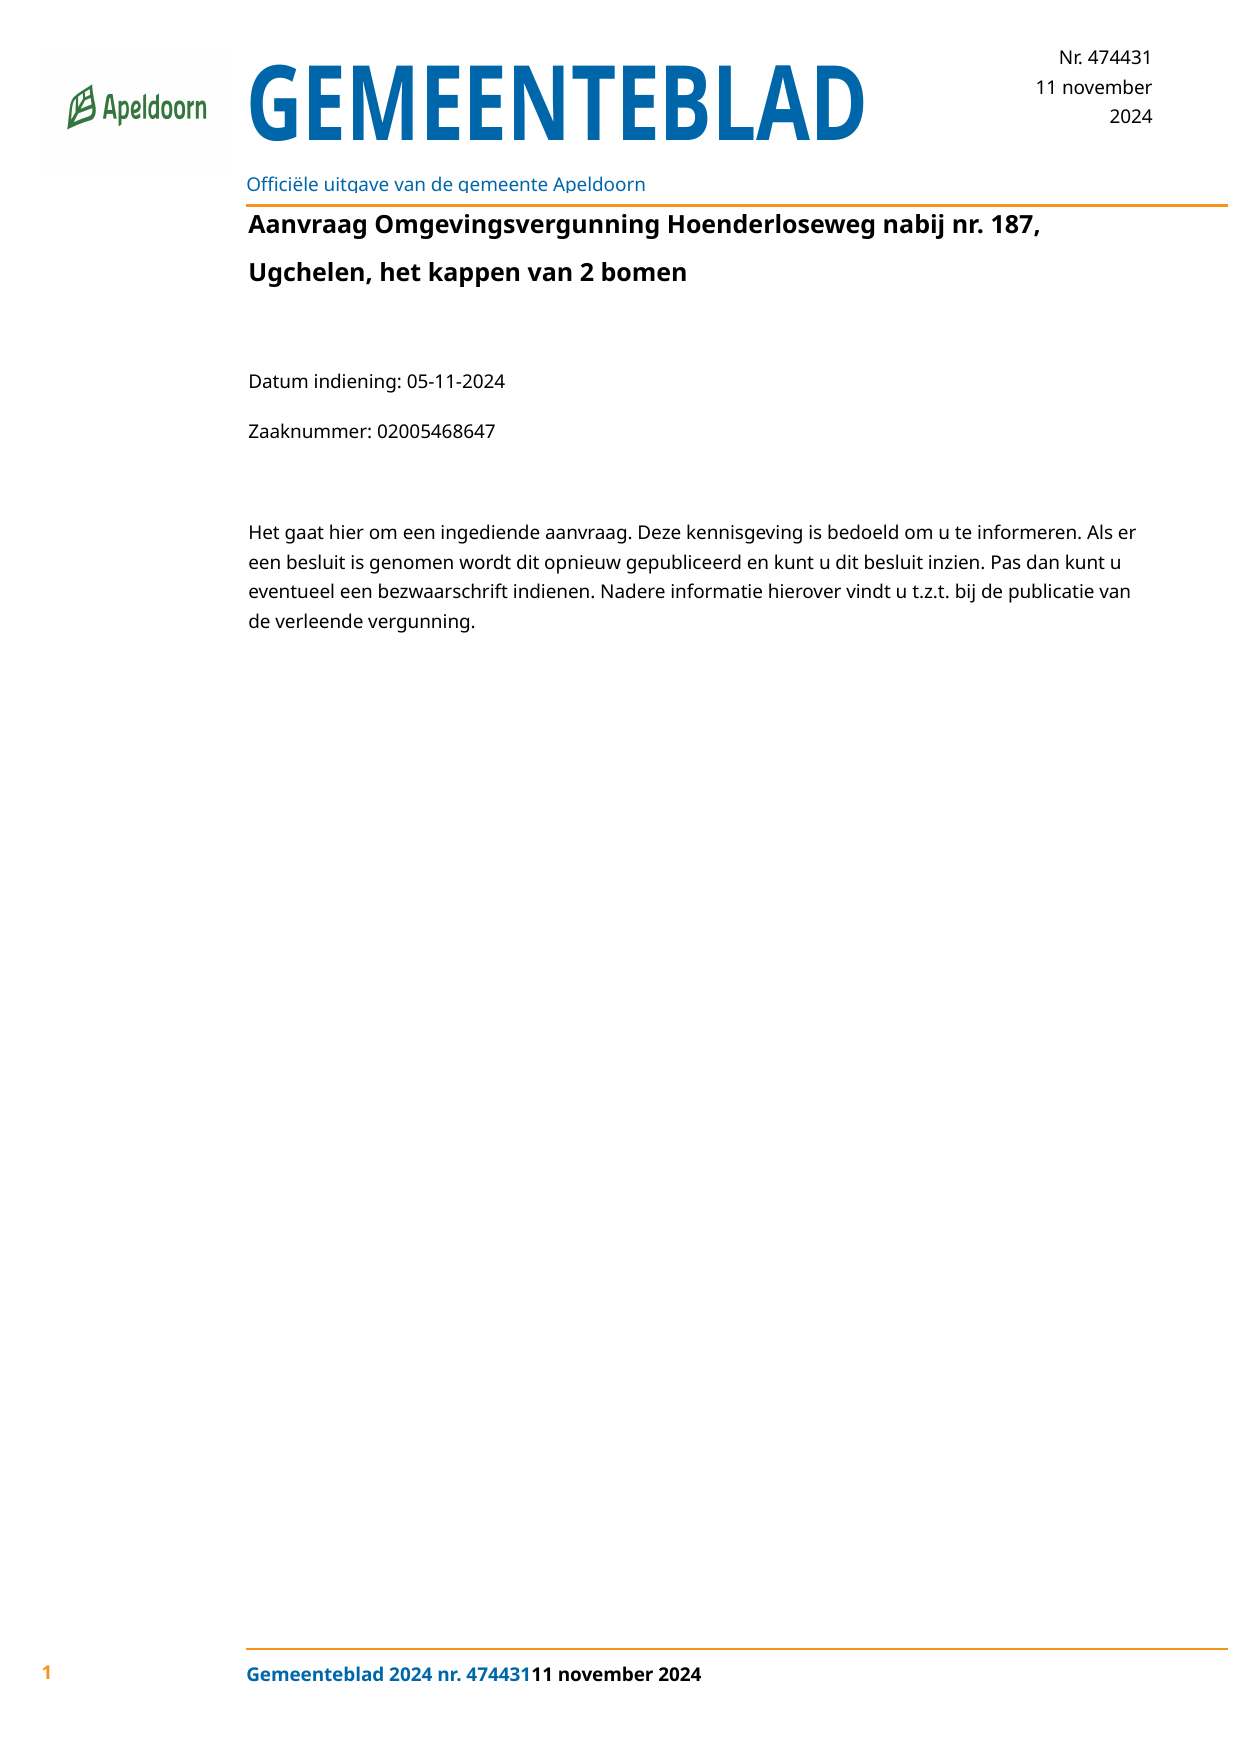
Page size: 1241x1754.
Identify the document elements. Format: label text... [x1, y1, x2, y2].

text Aanvraag Omgevingsvergunning Hoenderloseweg nabij nr. 187, Ugchelen, het kappen van 2 bomen [248, 207, 1152, 288]
text Zaaknummer: 02005468647 [248, 419, 1152, 444]
text Het gaat hier om een ingediende aanvraag. Deze kennisgeving is bedoeld om u te informeren. Als er een besluit is genomen wordt dit opnieuw gepubliceerd en kunt u dit besluit inzien. Pas dan kunt u eventueel een bezwaarschrift indienen. Nadere informatie hierover vindt u t.z.t. bij de publicatie van de verleende vergunning. [248, 519, 1152, 634]
picture [41, 47, 231, 172]
text Datum indiening: 05-11-2024 [248, 368, 1152, 394]
